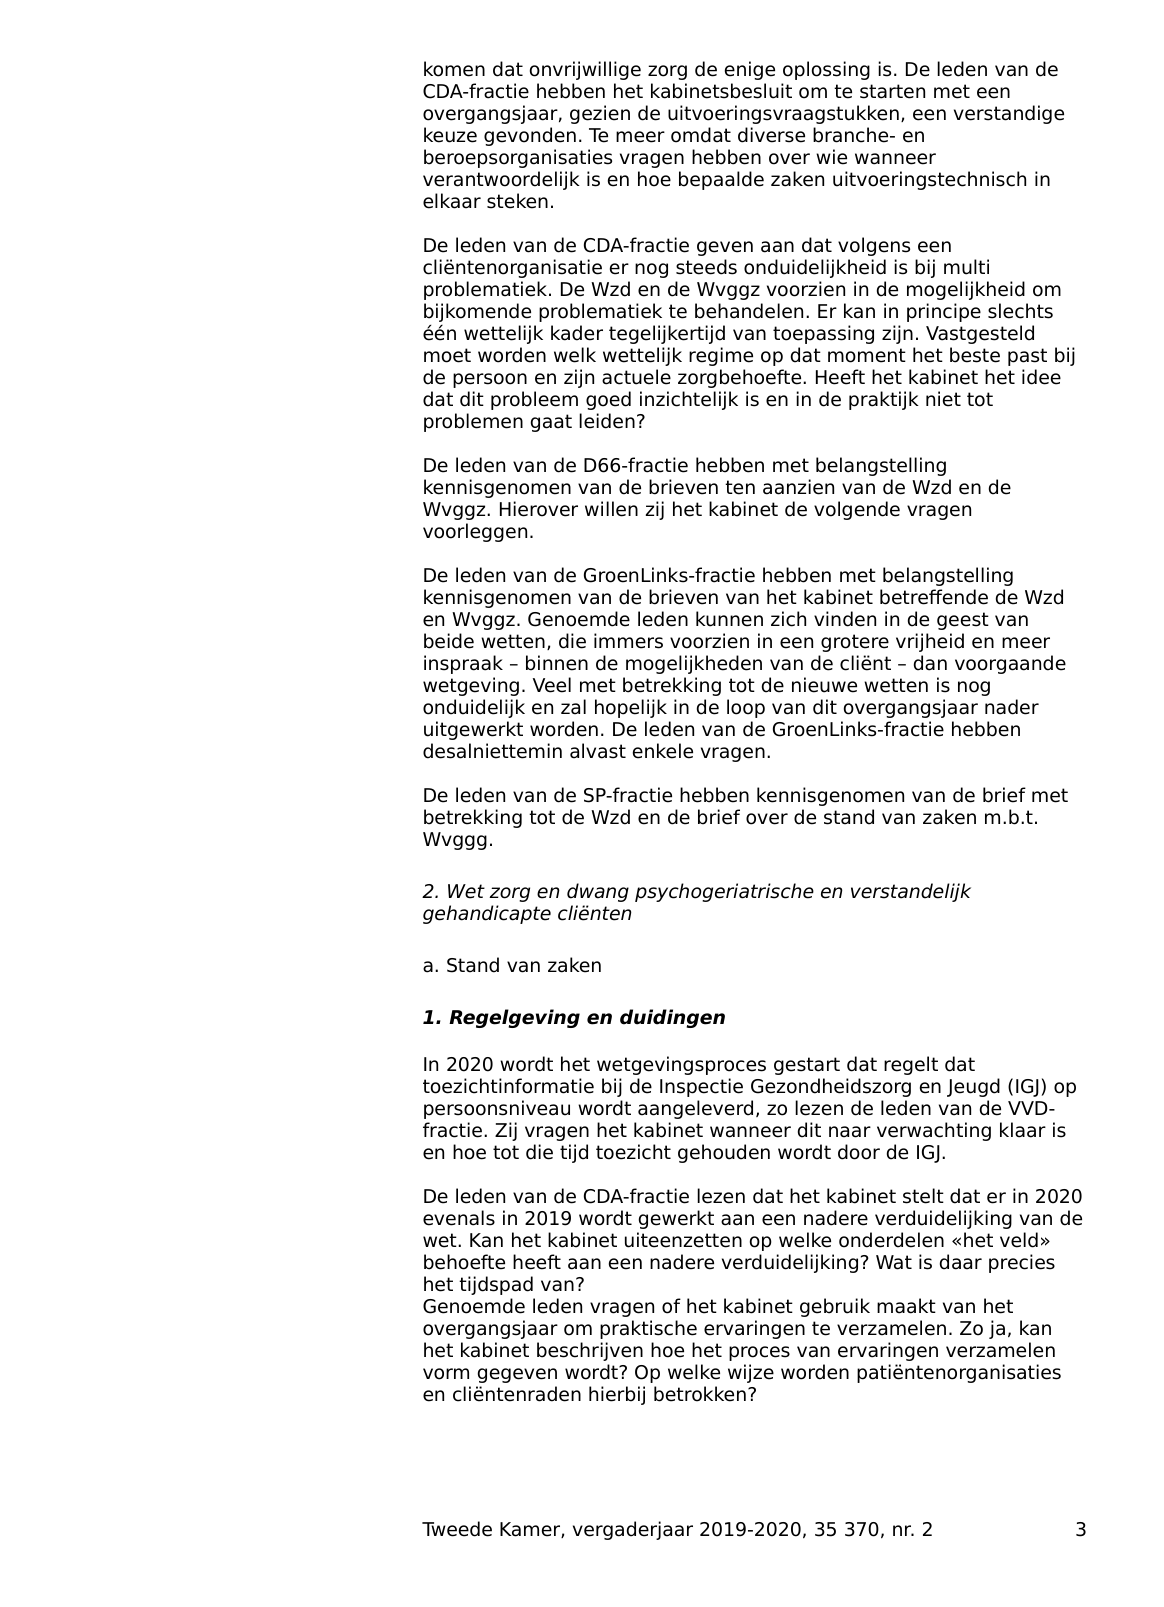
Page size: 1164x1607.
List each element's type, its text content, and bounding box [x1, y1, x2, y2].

text De leden van de CDA-fractie lezen dat het kabinet stelt dat er in 2020 evenals in 2019 wordt gewerkt aan een nadere verduidelijking van de wet. Kan het kabinet uiteenzetten op welke onderdelen «het veld» behoefte heeft aan een nadere verduidelijking? Wat is daar precies het tijdspad van? [422, 1186, 1087, 1296]
text De leden van de SP-fractie hebben kennisgenomen van de brief met betrekking tot de Wzd en de brief over de stand van zaken m.b.t. Wvggg. [422, 785, 1087, 851]
subtitle a. Stand van zaken [422, 955, 1087, 977]
text De leden van de CDA-fractie geven aan dat volgens een cliëntenorganisatie er nog steeds onduidelijkheid is bij multi problematiek. De Wzd en de Wvggz voorzien in de mogelijkheid om bijkomende problematiek te behandelen. Er kan in principe slechts één wettelijk kader tegelijkertijd van toepassing zijn. Vastgesteld moet worden welk wettelijk regime op dat moment het beste past bij de persoon en zijn actuele zorgbehoefte. Heeft het kabinet het idee dat dit probleem goed inzichtelijk is en in de praktijk niet tot problemen gaat leiden? [422, 235, 1087, 433]
text In 2020 wordt het wetgevingsproces gestart dat regelt dat toezichtinformatie bij de Inspectie Gezondheidszorg en Jeugd (IGJ) op persoonsniveau wordt aangeleverd, zo lezen de leden van de VVD-fractie. Zij vragen het kabinet wanneer dit naar verwachting klaar is en hoe tot die tijd toezicht gehouden wordt door de IGJ. [422, 1054, 1087, 1164]
text De leden van de GroenLinks-fractie hebben met belangstelling kennisgenomen van de brieven van het kabinet betreffende de Wzd en Wvggz. Genoemde leden kunnen zich vinden in de geest van beide wetten, die immers voorzien in een grotere vrijheid en meer inspraak – binnen de mogelijkheden van de cliënt – dan voorgaande wetgeving. Veel met betrekking tot de nieuwe wetten is nog onduidelijk en zal hopelijk in de loop van dit overgangsjaar nader uitgewerkt worden. De leden van de GroenLinks-fractie hebben desalniettemin alvast enkele vragen. [422, 565, 1087, 763]
subtitle 1. Regelgeving en duidingen [422, 1007, 1087, 1029]
subtitle 2. Wet zorg en dwang psychogeriatrische en verstandelijk gehandicapte cliënten [422, 881, 1087, 925]
text Genoemde leden vragen of het kabinet gebruik maakt van het overgangsjaar om praktische ervaringen te verzamelen. Zo ja, kan het kabinet beschrijven hoe het proces van ervaringen verzamelen vorm gegeven wordt? Op welke wijze worden patiëntenorganisaties en cliëntenraden hierbij betrokken? [422, 1296, 1087, 1406]
text De leden van de D66-fractie hebben met belangstelling kennisgenomen van de brieven ten aanzien van de Wzd en de Wvggz. Hierover willen zij het kabinet de volgende vragen voorleggen. [422, 455, 1087, 543]
text komen dat onvrijwillige zorg de enige oplossing is. De leden van de CDA-fractie hebben het kabinetsbesluit om te starten met een overgangsjaar, gezien de uitvoeringsvraagstukken, een verstandige keuze gevonden. Te meer omdat diverse branche- en beroepsorganisaties vragen hebben over wie wanneer verantwoordelijk is en hoe bepaalde zaken uitvoeringstechnisch in elkaar steken. [422, 59, 1087, 213]
